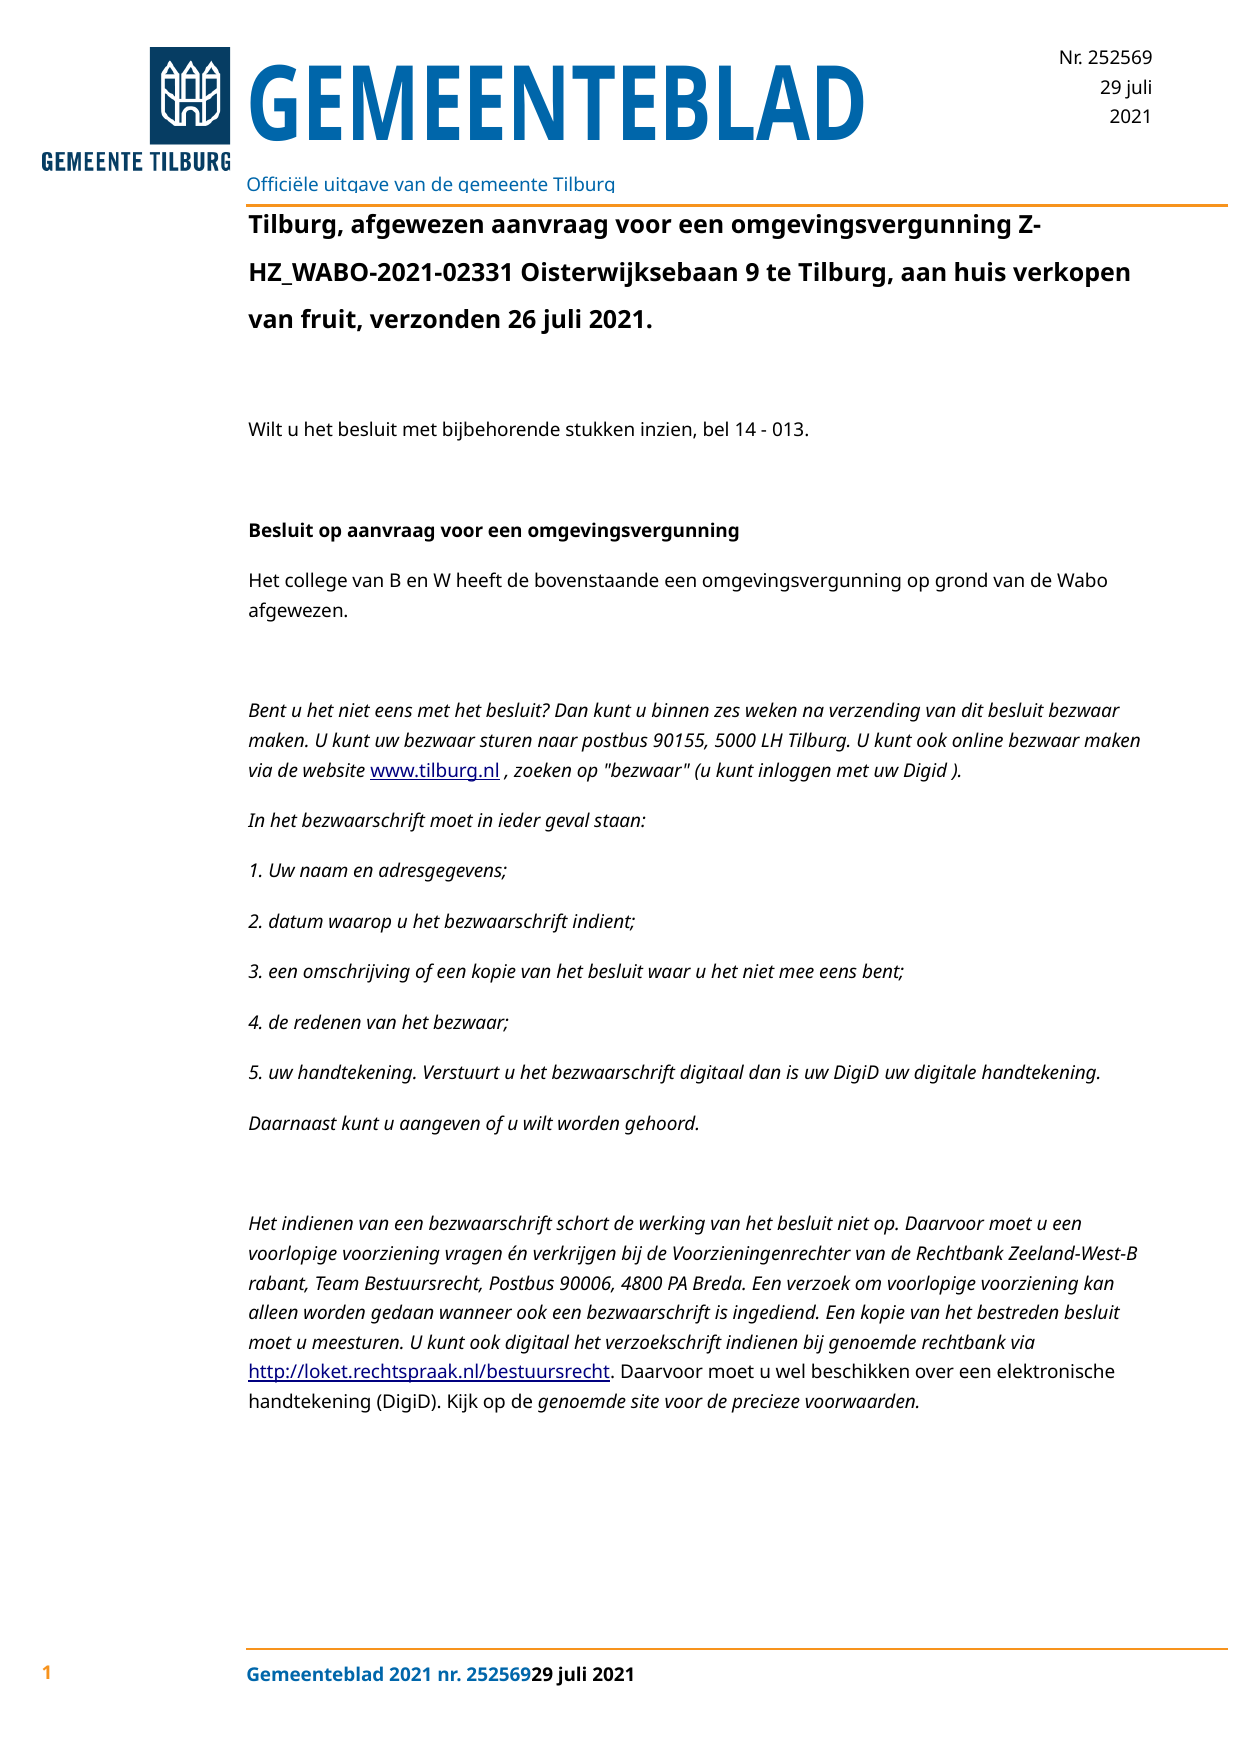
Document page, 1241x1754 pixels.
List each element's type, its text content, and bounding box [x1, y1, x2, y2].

text Wilt u het besluit met bijbehorende stukken inzien, bel 14 - 013. [248, 416, 1152, 442]
text Het college van B en W heeft de bovenstaande een omgevingsvergunning op grond van de Wabo afgewezen. [248, 567, 1152, 622]
text 5. uw handtekening. Verstuurt u het bezwaarschrift digitaal dan is uw DigiD uw digitale handtekening. [248, 1059, 1152, 1085]
text Besluit op aanvraag voor een omgevingsvergunning [248, 517, 1152, 542]
text 3. een omschrijving of een kopie van het besluit waar u het niet mee eens bent; [248, 958, 1152, 984]
text Het indienen van een bezwaarschrift schort de werking van het besluit niet op. Daarvoor moet u een voorlopige voorziening vragen én verkrijgen bij de Voorzieningenrechter van de Rechtbank Zeeland-West-B rabant, Team Bestuursrecht, Postbus 90006, 4800 PA Breda. Een verzoek om voorlopige voorziening kan alleen worden gedaan wanneer ook een bezwaarschrift is ingediend. Een kopie van het bestreden besluit moet u meesturen. U kunt ook digitaal het verzoekschrift indienen bij genoemde rechtbank via http://loket.rechtspraak.nl/bestuursrecht. Daarvoor moet u wel beschikken over een elektronische handtekening (DigiD). Kijk op de genoemde site voor de precieze voorwaarden. [248, 1211, 1152, 1414]
text 4. de redenen van het bezwaar; [248, 1009, 1152, 1034]
text 1. Uw naam en adresgegevens; [248, 858, 1152, 883]
text In het bezwaarschrift moet in ieder geval staan: [248, 807, 1152, 833]
text Bent u het niet eens met het besluit? Dan kunt u binnen zes weken na verzending van dit besluit bezwaar maken. U kunt uw bezwaar sturen naar postbus 90155, 5000 LH Tilburg. U kunt ook online bezwaar maken via de website www.tilburg.nl , zoeken op "bezwaar" (u kunt inloggen met uw Digid ). [248, 698, 1152, 782]
text 2. datum waarop u het bezwaarschrift indient; [248, 908, 1152, 934]
text Daarnaast kunt u aangeven of u wilt worden gehoord. [248, 1110, 1152, 1135]
text Tilburg, afgewezen aanvraag voor een omgevingsvergunning Z-HZ_WABO-2021-02331 Oisterwijksebaan 9 te Tilburg, aan huis verkopen van fruit, verzonden 26 juli 2021. [248, 207, 1152, 336]
picture [41, 47, 231, 172]
